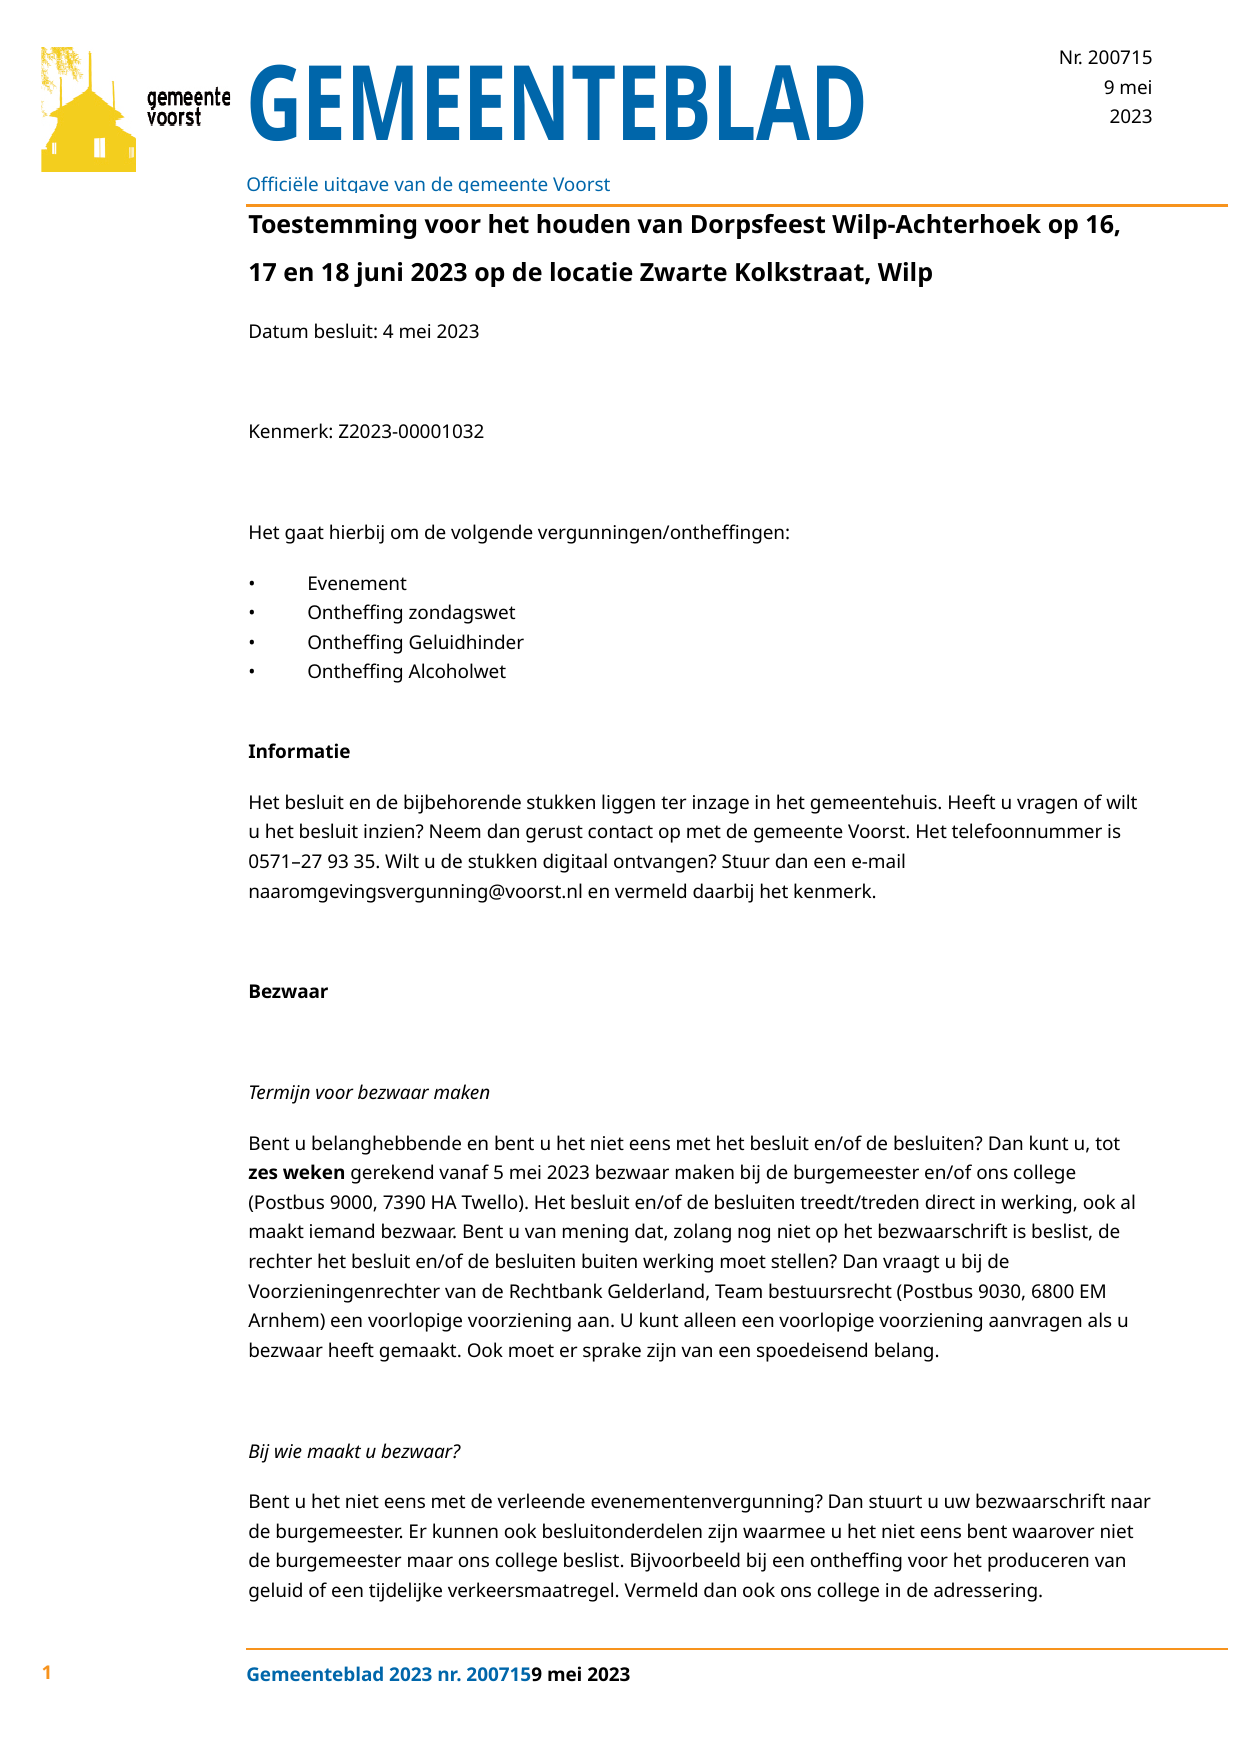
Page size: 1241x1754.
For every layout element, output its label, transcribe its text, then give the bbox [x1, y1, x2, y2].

list Ontheffing Geluidhinder [248, 629, 1152, 655]
text Bent u het niet eens met de verleende evenementenvergunning? Dan stuurt u uw bezwaarschrift naar de burgemeester. Er kunnen ook besluitonderdelen zijn waarmee u het niet eens bent waarover niet de burgemeester maar ons college beslist. Bijvoorbeeld bij een ontheffing voor het produceren van geluid of een tijdelijke verkeersmaatregel. Vermeld dan ook ons college in de adressering. [248, 1488, 1152, 1603]
text Termijn voor bezwaar maken [248, 1079, 1152, 1105]
picture [41, 47, 231, 172]
list Ontheffing zondagswet [248, 599, 1152, 625]
text Toestemming voor het houden van Dorpsfeest Wilp-Achterhoek op 16, 17 en 18 juni 2023 op de locatie Zwarte Kolkstraat, Wilp [248, 207, 1152, 288]
text Bent u belanghebbende en bent u het niet eens met het besluit en/of de besluiten? Dan kunt u, tot zes weken gerekend vanaf 5 mei 2023 bezwaar maken bij de burgemeester en/of ons college (Postbus 9000, 7390 HA Twello). Het besluit en/of de besluiten treedt/treden direct in werking, ook al maakt iemand bezwaar. Bent u van mening dat, zolang nog niet op het bezwaarschrift is beslist, de rechter het besluit en/of de besluiten buiten werking moet stellen? Dan vraagt u bij de Voorzieningenrechter van de Rechtbank Gelderland, Team bestuursrecht (Postbus 9030, 6800 EM Arnhem) een voorlopige voorziening aan. U kunt alleen een voorlopige voorziening aanvragen als u bezwaar heeft gemaakt. Ook moet er sprake zijn van een spoedeisend belang. [248, 1130, 1152, 1363]
list Ontheffing Alcoholwet [248, 659, 1152, 684]
text Bezwaar [248, 979, 1152, 1004]
text Datum besluit: 4 mei 2023 [248, 318, 1152, 344]
text Kenmerk: Z2023-00001032 [248, 419, 1152, 444]
text Het gaat hierbij om de volgende vergunningen/ontheffingen: [248, 519, 1152, 545]
text Informatie [248, 739, 1152, 764]
text Het besluit en de bijbehorende stukken liggen ter inzage in het gemeentehuis. Heeft u vragen of wilt u het besluit inzien? Neem dan gerust contact op met de gemeente Voorst. Het telefoonnummer is 0571–27 93 35. Wilt u de stukken digitaal ontvangen? Stuur dan een e-mail naaromgevingsvergunning@voorst.nl en vermeld daarbij het kenmerk. [248, 789, 1152, 904]
list Evenement [248, 570, 1152, 596]
text Bij wie maakt u bezwaar? [248, 1438, 1152, 1464]
